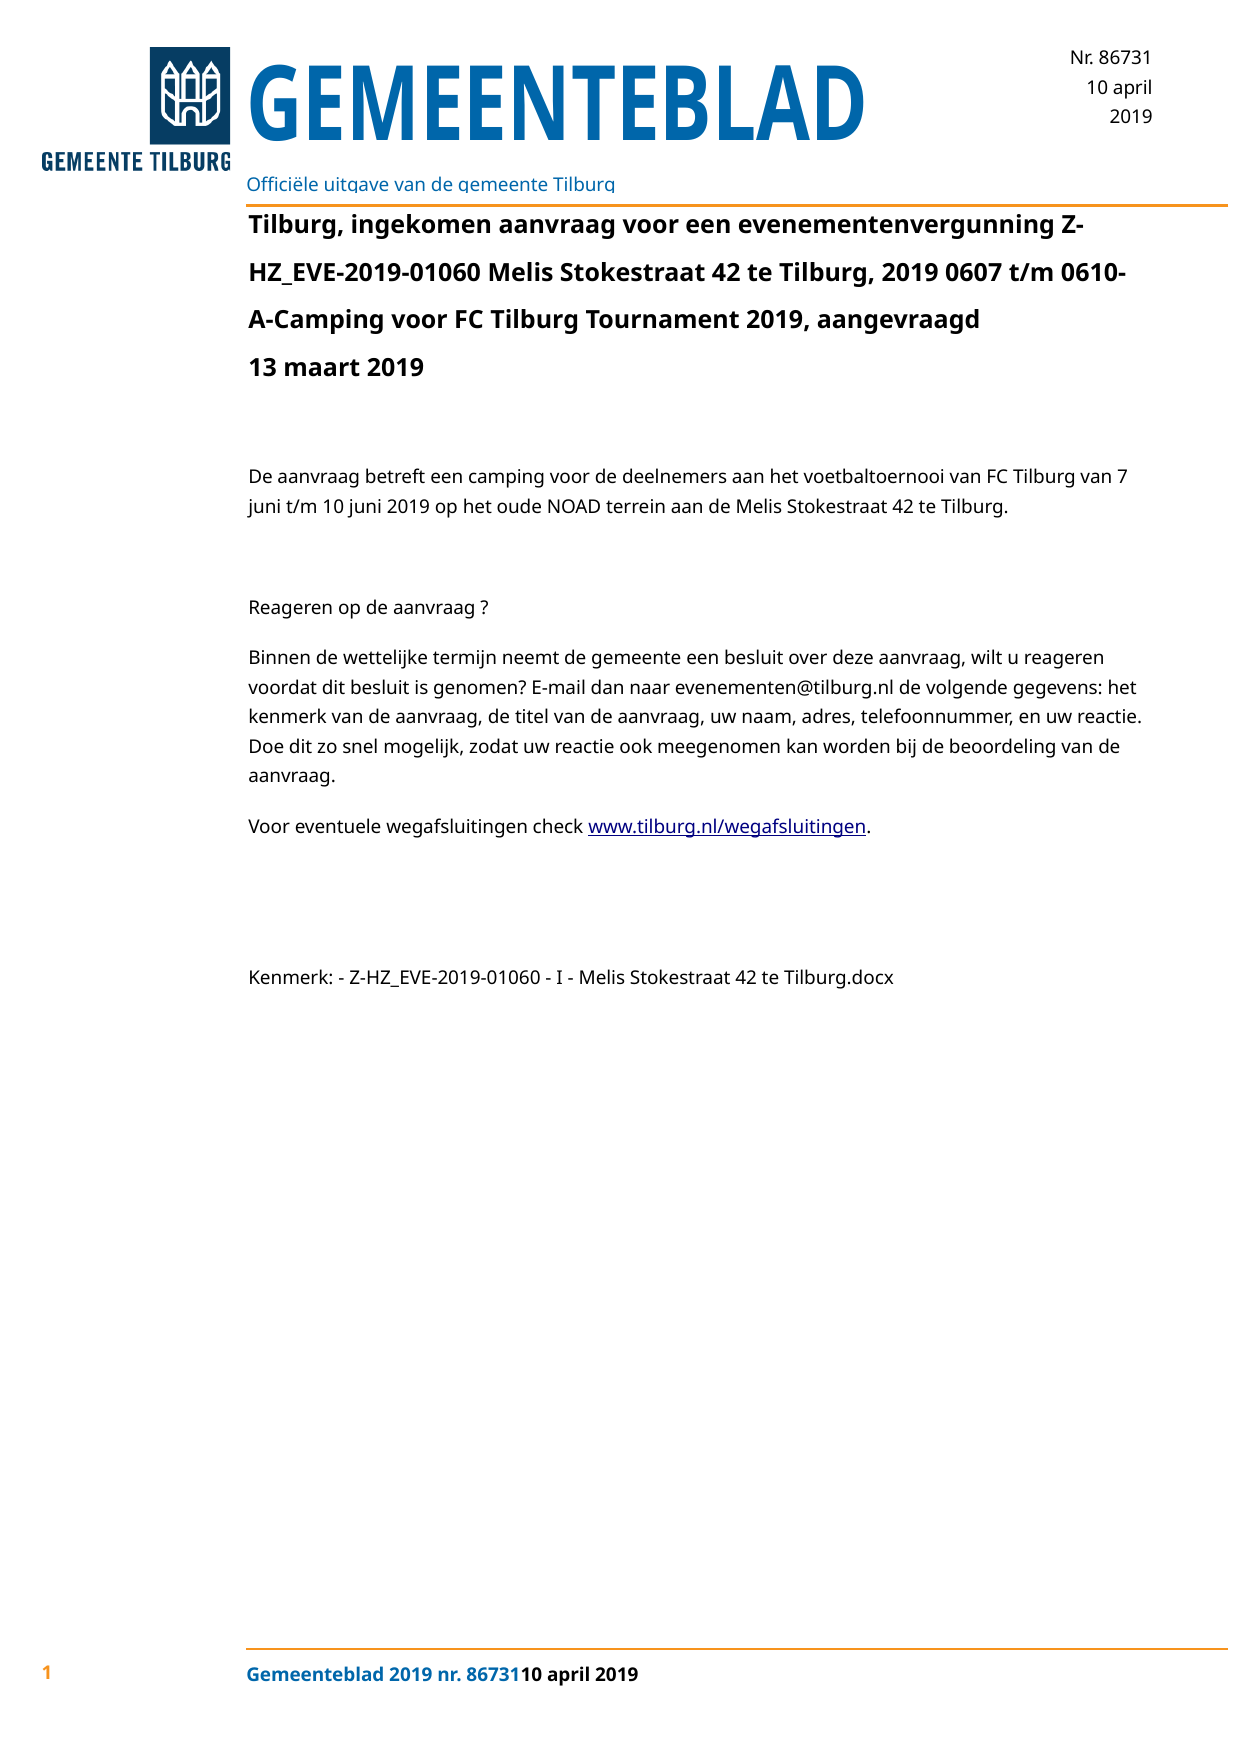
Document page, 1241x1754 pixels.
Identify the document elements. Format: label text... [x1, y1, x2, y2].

text Binnen de wettelijke termijn neemt de gemeente een besluit over deze aanvraag, wilt u reageren voordat dit besluit is genomen? E-mail dan naar evenementen@tilburg.nl de volgende gegevens: het kenmerk van de aanvraag, de titel van de aanvraag, uw naam, adres, telefoonnummer, en uw reactie. Doe dit zo snel mogelijk, zodat uw reactie ook meegenomen kan worden bij de beoordeling van de aanvraag. [248, 644, 1152, 788]
text Tilburg, ingekomen aanvraag voor een evenementenvergunning Z-HZ_EVE-2019-01060 Melis Stokestraat 42 te Tilburg, 2019 0607 t/m 0610-A-Camping voor FC Tilburg Tournament 2019, aangevraagd 13 maart 2019 [248, 207, 1152, 384]
text De aanvraag betreft een camping voor de deelnemers aan het voetbaltoernooi van FC Tilburg van 7 juni t/m 10 juni 2019 op het oude NOAD terrein aan de Melis Stokestraat 42 te Tilburg. [248, 463, 1152, 519]
text Reageren op de aanvraag ? [248, 594, 1152, 620]
text Kenmerk: - Z-HZ_EVE-2019-01060 - I - Melis Stokestraat 42 te Tilburg.docx [248, 964, 1152, 990]
picture [41, 47, 231, 172]
text Voor eventuele wegafsluitingen check www.tilburg.nl/wegafsluitingen. [248, 813, 1152, 839]
